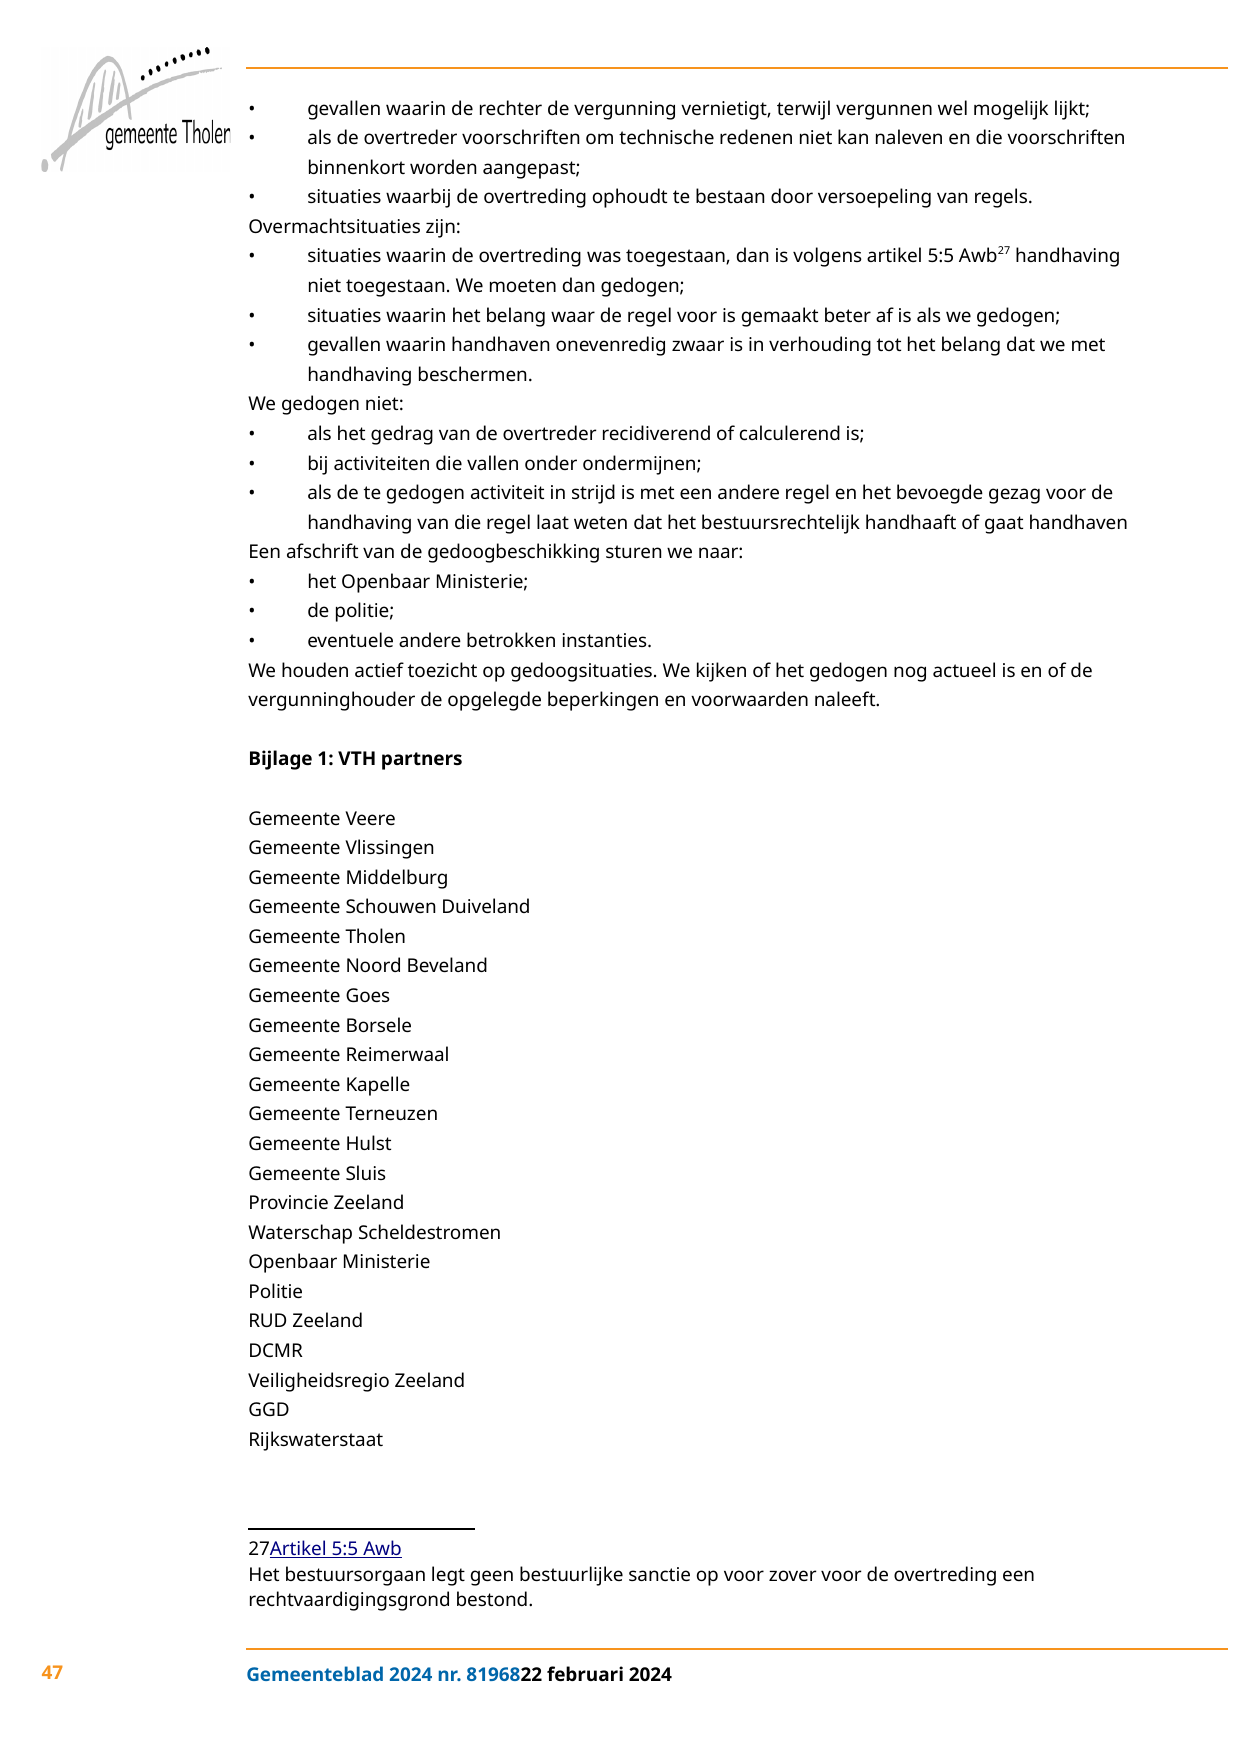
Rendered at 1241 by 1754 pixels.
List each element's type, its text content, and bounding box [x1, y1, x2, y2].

list als de overtreder voorschriften om technische redenen niet kan naleven en die voorschriften binnenkort worden aangepast; [248, 124, 1152, 180]
text Gemeente Hulst [248, 1130, 1152, 1156]
text Overmachtsituaties zijn: [248, 213, 1152, 239]
list situaties waarbij de overtreding ophoudt te bestaan door versoepeling van regels. [248, 183, 1152, 209]
text Gemeente Vlissingen [248, 834, 1152, 860]
list gevallen waarin de rechter de vergunning vernietigt, terwijl vergunnen wel mogelijk lijkt; [248, 95, 1152, 121]
text Een afschrift van de gedoogbeschikking sturen we naar: [248, 538, 1152, 564]
text Bijlage 1: VTH partners [248, 746, 1152, 771]
text Gemeente Terneuzen [248, 1101, 1152, 1126]
list het Openbaar Ministerie; [248, 568, 1152, 594]
text Gemeente Borsele [248, 1012, 1152, 1038]
list Het bestuursorgaan legt geen bestuurlijke sanctie op voor zover voor de overtreding een rechtvaardigingsgrond bestond. [248, 1561, 1152, 1612]
text Rijkswaterstaat [248, 1426, 1152, 1452]
text Gemeente Reimerwaal [248, 1041, 1152, 1067]
text Gemeente Schouwen Duiveland [248, 893, 1152, 919]
text We houden actief toezicht op gedoogsituaties. We kijken of het gedogen nog actueel is en of de vergunninghouder de opgelegde beperkingen en voorwaarden naleeft. [248, 657, 1152, 712]
list situaties waarin het belang waar de regel voor is gemaakt beter af is als we gedogen; [248, 302, 1152, 328]
text Gemeente Sluis [248, 1160, 1152, 1186]
text Gemeente Veere [248, 805, 1152, 831]
text Gemeente Goes [248, 982, 1152, 1008]
list de politie; [248, 598, 1152, 623]
text GGD [248, 1396, 1152, 1422]
list situaties waarin de overtreding was toegestaan, dan is volgens artikel 5:5 Awb handhaving niet toegestaan. We moeten dan gedogen; [248, 243, 1152, 298]
text Gemeente Kapelle [248, 1071, 1152, 1097]
list bij activiteiten die vallen onder ondermijnen; [248, 450, 1152, 476]
text Gemeente Middelburg [248, 864, 1152, 890]
list eventuele andere betrokken instanties. [248, 627, 1152, 653]
text Gemeente Noord Beveland [248, 953, 1152, 978]
text RUD Zeeland [248, 1308, 1152, 1333]
list gevallen waarin handhaven onevenredig zwaar is in verhouding tot het belang dat we met handhaving beschermen. [248, 331, 1152, 387]
text Politie [248, 1278, 1152, 1304]
list als het gedrag van de overtreder recidiverend of calculerend is; [248, 420, 1152, 446]
text DCMR [248, 1337, 1152, 1363]
text We gedogen niet: [248, 391, 1152, 416]
text Veiligheidsregio Zeeland [248, 1367, 1152, 1393]
picture [41, 47, 231, 172]
list als de te gedogen activiteit in strijd is met een andere regel en het bevoegde gezag voor de handhaving van die regel laat weten dat het bestuursrechtelijk handhaaft of gaat handhaven [248, 479, 1152, 535]
list Artikel 5:5 Awb [248, 1535, 1152, 1561]
text Waterschap Scheldestromen [248, 1219, 1152, 1245]
text Gemeente Tholen [248, 923, 1152, 949]
text Openbaar Ministerie [248, 1248, 1152, 1274]
text Provincie Zeeland [248, 1189, 1152, 1215]
